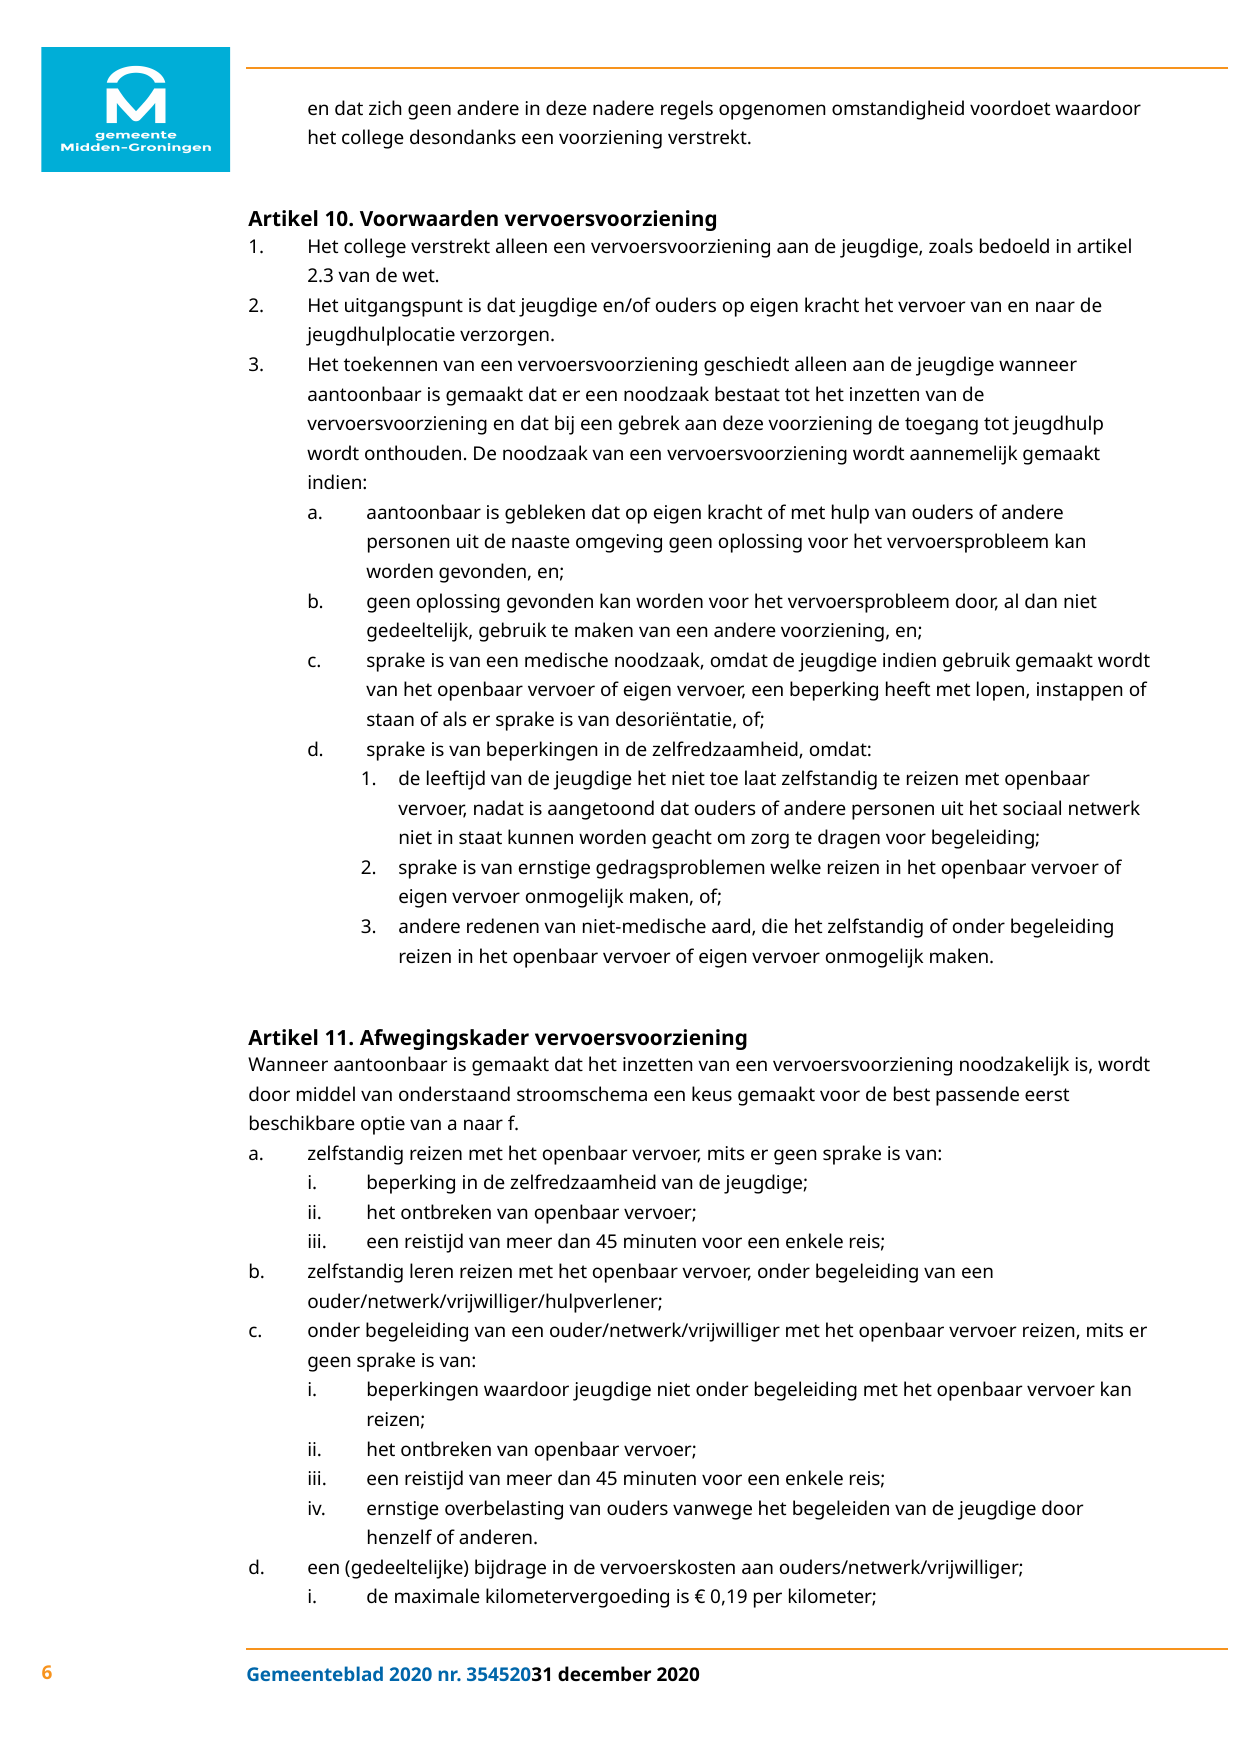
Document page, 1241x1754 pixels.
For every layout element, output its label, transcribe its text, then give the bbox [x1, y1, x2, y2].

picture [108, 66, 164, 82]
list geen oplossing gevonden kan worden voor het vervoersprobleem door, al dan niet gedeeltelijk, gebruik te maken van een andere voorziening, en; [307, 588, 1152, 643]
list een reistijd van meer dan 45 minuten voor een enkele reis; [307, 1465, 1152, 1491]
list aantoonbaar is gebleken dat op eigen kracht of met hulp van ouders of andere personen uit de naaste omgeving geen oplossing voor het vervoersprobleem kan worden gevonden, en; [307, 499, 1152, 584]
list beperkingen waardoor jeugdige niet onder begeleiding met het openbaar vervoer kan reizen; [307, 1377, 1152, 1432]
list het ontbreken van openbaar vervoer; [307, 1436, 1152, 1462]
list sprake is van ernstige gedragsproblemen welke reizen in het openbaar vervoer of eigen vervoer onmogelijk maken, of; [361, 854, 1152, 909]
picture [184, 146, 190, 153]
list een (gedeeltelijke) bijdrage in de vervoerskosten aan ouders/netwerk/vrijwilliger; [248, 1554, 1152, 1580]
list de maximale kilometervergoeding is € 0,19 per kilometer; [307, 1584, 1152, 1609]
list de leeftijd van de jeugdige het niet toe laat zelfstandig te reizen met openbaar vervoer, nadat is aangetoond dat ouders of andere personen uit het sociaal netwerk niet in staat kunnen worden geacht om zorg te dragen voor begeleiding; [361, 765, 1152, 850]
list zelfstandig reizen met het openbaar vervoer, mits er geen sprake is van: [248, 1140, 1152, 1166]
list sprake is van beperkingen in de zelfredzaamheid, omdat: [307, 736, 1152, 761]
list onder begeleiding van een ouder/netwerk/vrijwilliger met het openbaar vervoer reizen, mits er geen sprake is van: [248, 1317, 1152, 1373]
list beperking in de zelfredzaamheid van de jeugdige; [307, 1169, 1152, 1195]
list ernstige overbelasting van ouders vanwege het begeleiden van de jeugdige door henzelf of anderen. [307, 1495, 1152, 1550]
list zelfstandig leren reizen met het openbaar vervoer, onder begeleiding van een ouder/netwerk/vrijwilliger/hulpverlener; [248, 1258, 1152, 1314]
text Artikel 11. Afwegingskader vervoersvoorziening [248, 1023, 1152, 1051]
text Wanneer aantoonbaar is gemaakt dat het inzetten van een vervoersvoorziening noodzakelijk is, wordt door middel van onderstaand stroomschema een keus gemaakt voor de best passende eerst beschikbare optie van a naar f. [248, 1051, 1152, 1136]
list Het college verstrekt alleen een vervoersvoorziening aan de jeugdige, zoals bedoeld in artikel 2.3 van de wet. [248, 233, 1152, 288]
list Het toekennen van een vervoersvoorziening geschiedt alleen aan de jeugdige wanneer aantoonbaar is gemaakt dat er een noodzaak bestaat tot het inzetten van de vervoersvoorziening en dat bij een gebrek aan deze voorziening de toegang tot jeugdhulp wordt onthouden. De noodzaak van een vervoersvoorziening wordt aannemelijk gemaakt indien: [248, 351, 1152, 495]
list andere redenen van niet-medische aard, die het zelfstandig of onder begeleiding reizen in het openbaar vervoer of eigen vervoer onmogelijk maken. [361, 913, 1152, 968]
list een reistijd van meer dan 45 minuten voor een enkele reis; [307, 1229, 1152, 1254]
list sprake is van een medische noodzaak, omdat de jeugdige indien gebruik gemaakt wordt van het openbaar vervoer of eigen vervoer, een beperking heeft met lopen, instappen of staan of als er sprake is van desoriëntatie, of; [307, 647, 1152, 732]
text Artikel 10. Voorwaarden vervoersvoorziening [248, 204, 1152, 233]
list het ontbreken van openbaar vervoer; [307, 1199, 1152, 1225]
list Het uitgangspunt is dat jeugdige en/of ouders op eigen kracht het vervoer van en naar de jeugdhulplocatie verzorgen. [248, 292, 1152, 347]
picture [107, 89, 165, 122]
list en dat zich geen andere in deze nadere regels opgenomen omstandigheid voordoet waardoor het college desondanks een voorziening verstrekt. [248, 95, 1152, 150]
